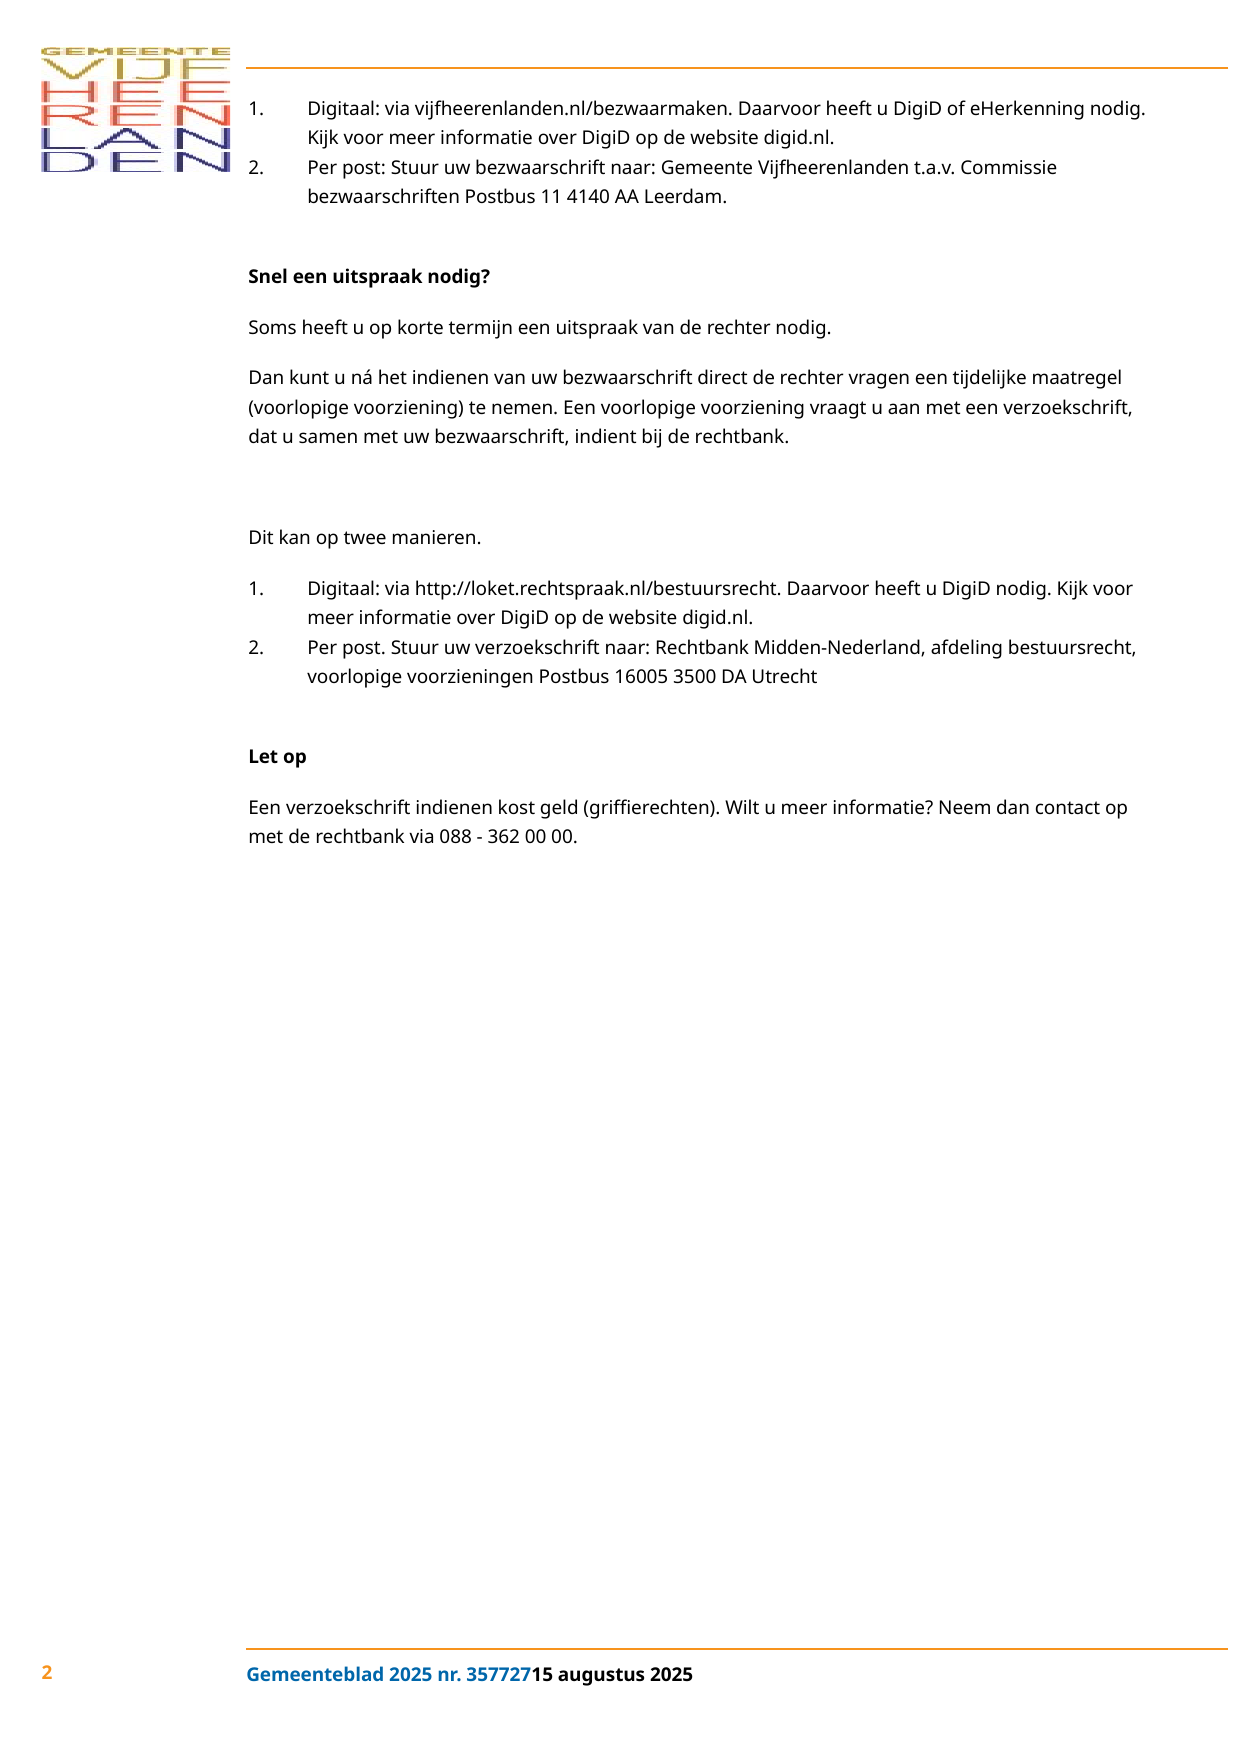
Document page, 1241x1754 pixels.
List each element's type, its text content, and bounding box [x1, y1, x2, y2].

list Per post: Stuur uw bezwaarschrift naar: Gemeente Vijfheerenlanden t.a.v. Commissie bezwaarschriften Postbus 11 4140 AA Leerdam. [248, 154, 1152, 209]
list Digitaal: via vijfheerenlanden.nl/bezwaarmaken. Daarvoor heeft u DigiD of eHerkenning nodig. Kijk voor meer informatie over DigiD op de website digid.nl. [248, 95, 1152, 150]
list Digitaal: via http://loket.rechtspraak.nl/bestuursrecht. Daarvoor heeft u DigiD nodig. Kijk voor meer informatie over DigiD op de website digid.nl. [248, 575, 1152, 630]
text Snel een uitspraak nodig? [248, 263, 1152, 289]
picture [41, 47, 231, 172]
text Dan kunt u ná het indienen van uw bezwaarschrift direct de rechter vragen een tijdelijke maatregel (voorlopige voorziening) te nemen. Een voorlopige voorziening vraagt u aan met een verzoekschrift, dat u samen met uw bezwaarschrift, indient bij de rechtbank. [248, 364, 1152, 449]
text Let op [248, 743, 1152, 769]
list Per post. Stuur uw verzoekschrift naar: Rechtbank Midden-Nederland, afdeling bestuursrecht, voorlopige voorzieningen Postbus 16005 3500 DA Utrecht [248, 634, 1152, 689]
text Soms heeft u op korte termijn een uitspraak van de rechter nodig. [248, 314, 1152, 340]
text Dit kan op twee manieren. [248, 524, 1152, 550]
text Een verzoekschrift indienen kost geld (griffierechten). Wilt u meer informatie? Neem dan contact op met de rechtbank via 088 - 362 00 00. [248, 794, 1152, 849]
